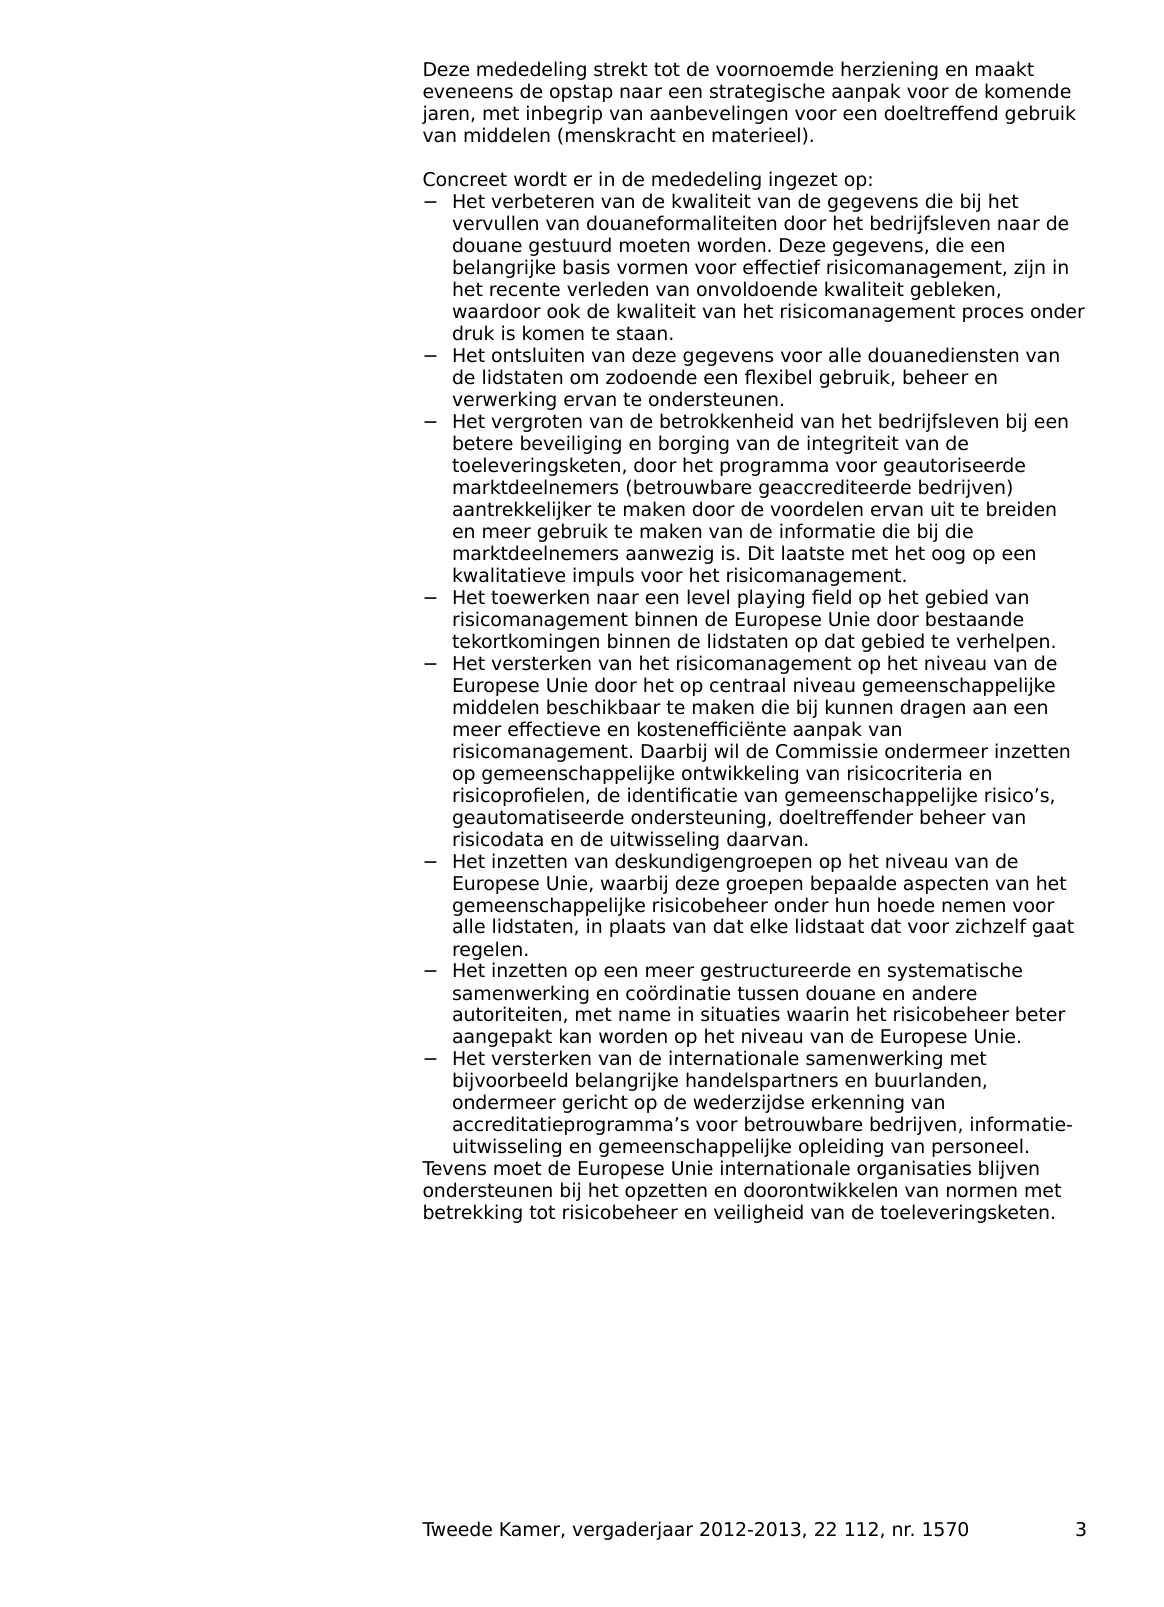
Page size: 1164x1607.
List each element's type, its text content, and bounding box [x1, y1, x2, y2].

text − Het versterken van het risicomanagement op het niveau van de Europese Unie door het op centraal niveau gemeenschappelijke middelen beschikbaar te maken die bij kunnen dragen aan een meer effectieve en kostenefficiënte aanpak van risicomanagement. Daarbij wil de Commissie ondermeer inzetten op gemeenschappelijke ontwikkeling van risicocriteria en risicoprofielen, de identificatie van gemeenschappelijke risico’s, geautomatiseerde ondersteuning, doeltreffender beheer van risicodata en de uitwisseling daarvan. [422, 653, 1087, 851]
text − Het toewerken naar een level playing field op het gebied van risicomanagement binnen de Europese Unie door bestaande tekortkomingen binnen de lidstaten op dat gebied te verhelpen. [422, 587, 1087, 653]
text − Het vergroten van de betrokkenheid van het bedrijfsleven bij een betere beveiliging en borging van de integriteit van de toeleveringsketen, door het programma voor geautoriseerde marktdeelnemers (betrouwbare geaccrediteerde bedrijven) aantrekkelijker te maken door de voordelen ervan uit te breiden en meer gebruik te maken van de informatie die bij die marktdeelnemers aanwezig is. Dit laatste met het oog op een kwalitatieve impuls voor het risicomanagement. [422, 411, 1087, 587]
text − Het inzetten op een meer gestructureerde en systematische samenwerking en coördinatie tussen douane en andere autoriteiten, met name in situaties waarin het risicobeheer beter aangepakt kan worden op het niveau van de Europese Unie. [422, 960, 1087, 1048]
text Tevens moet de Europese Unie internationale organisaties blijven ondersteunen bij het opzetten en doorontwikkelen van normen met betrekking tot risicobeheer en veiligheid van de toeleveringsketen. [422, 1158, 1087, 1224]
text − Het ontsluiten van deze gegevens voor alle douanediensten van de lidstaten om zodoende een flexibel gebruik, beheer en verwerking ervan te ondersteunen. [422, 345, 1087, 411]
text − Het verbeteren van de kwaliteit van de gegevens die bij het vervullen van douaneformaliteiten door het bedrijfsleven naar de douane gestuurd moeten worden. Deze gegevens, die een belangrijke basis vormen voor effectief risicomanagement, zijn in het recente verleden van onvoldoende kwaliteit gebleken, waardoor ook de kwaliteit van het risicomanagement proces onder druk is komen te staan. [422, 191, 1087, 345]
text − Het inzetten van deskundigengroepen op het niveau van de Europese Unie, waarbij deze groepen bepaalde aspecten van het gemeenschappelijke risicobeheer onder hun hoede nemen voor alle lidstaten, in plaats van dat elke lidstaat dat voor zichzelf gaat regelen. [422, 851, 1087, 960]
text Concreet wordt er in de mededeling ingezet op: [422, 169, 1087, 191]
text − Het versterken van de internationale samenwerking met bijvoorbeeld belangrijke handelspartners en buurlanden, ondermeer gericht op de wederzijdse erkenning van accreditatieprogramma’s voor betrouwbare bedrijven, informatie-uitwisseling en gemeenschappelijke opleiding van personeel. [422, 1048, 1087, 1158]
text Deze mededeling strekt tot de voornoemde herziening en maakt eveneens de opstap naar een strategische aanpak voor de komende jaren, met inbegrip van aanbevelingen voor een doeltreffend gebruik van middelen (menskracht en materieel). [422, 59, 1087, 147]
